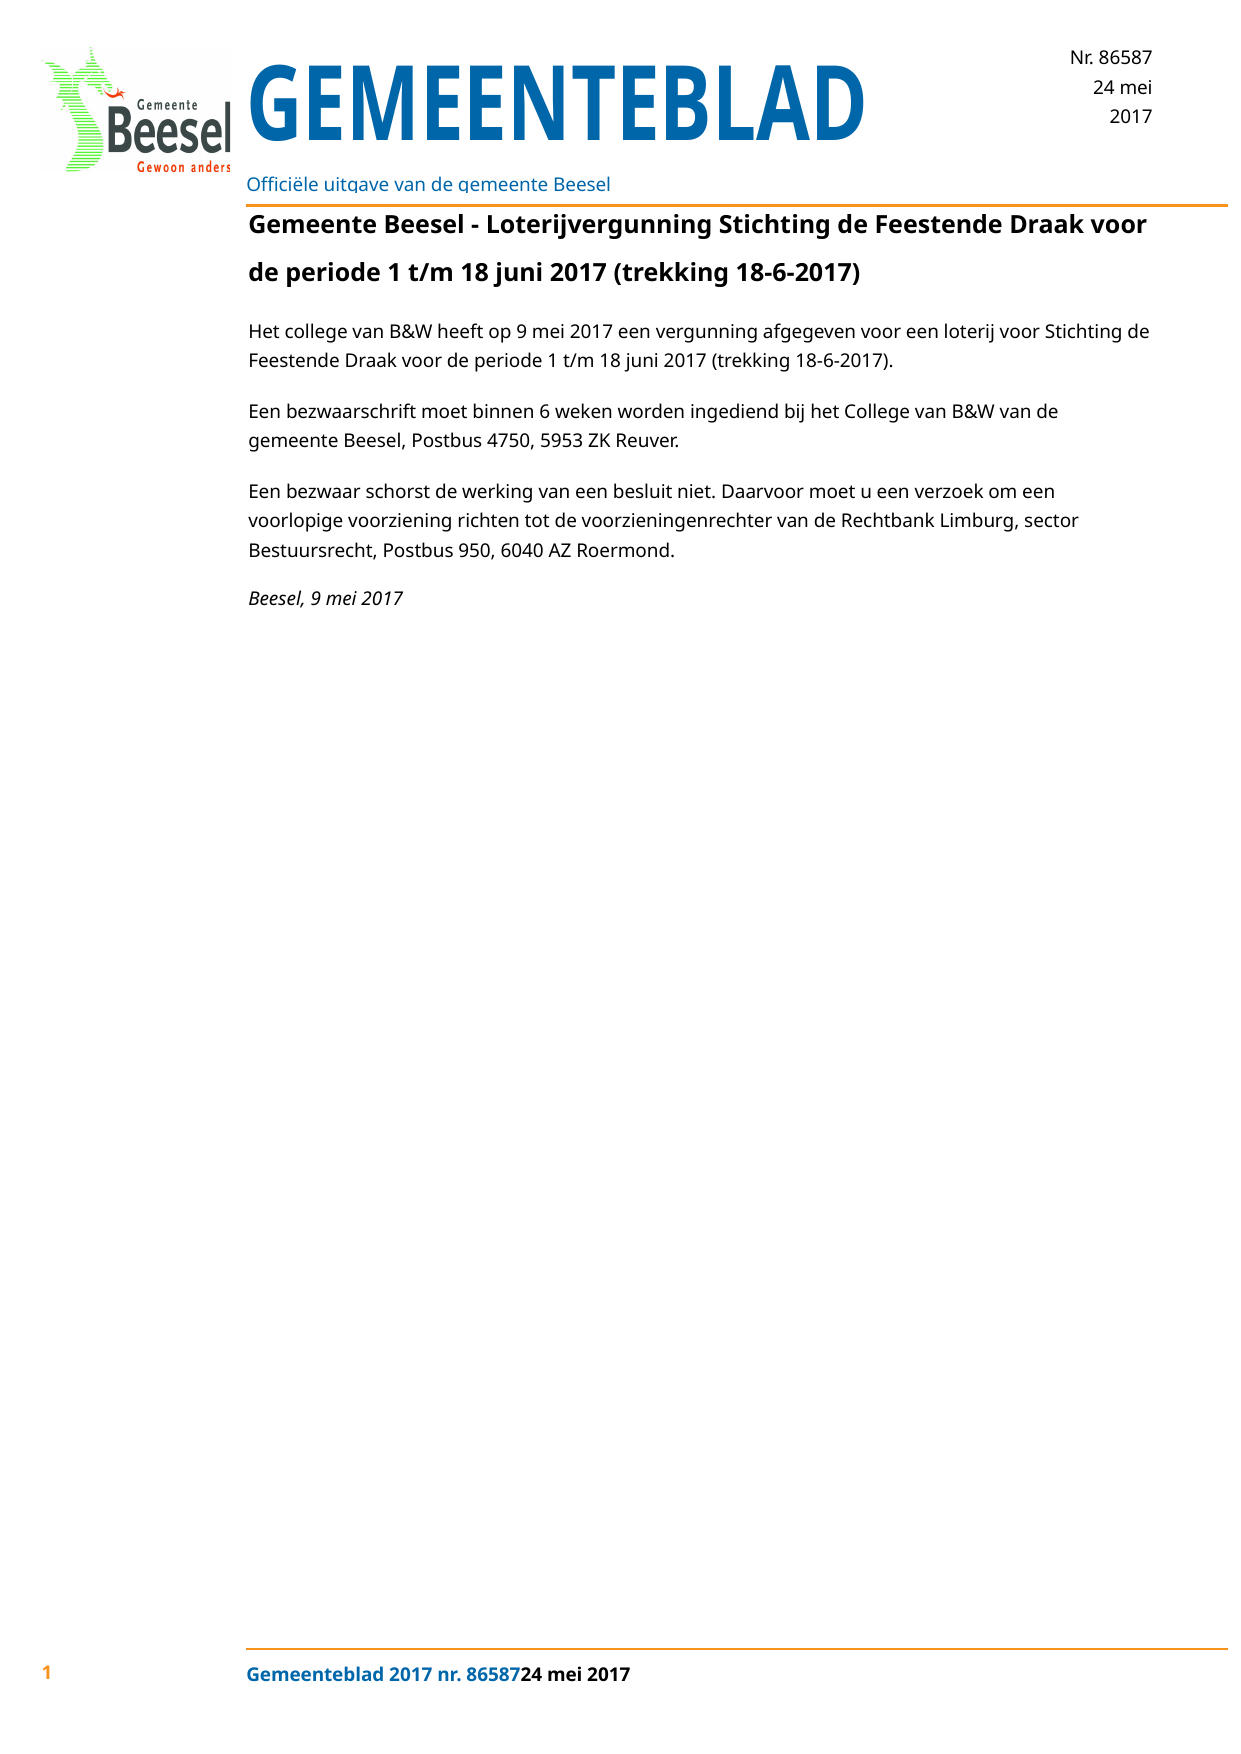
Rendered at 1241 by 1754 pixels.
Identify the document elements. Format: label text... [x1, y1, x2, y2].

text Een bezwaar schorst de werking van een besluit niet. Daarvoor moet u een verzoek om een voorlopige voorziening richten tot de voorzieningenrechter van de Rechtbank Limburg, sector Bestuursrecht, Postbus 950, 6040 AZ Roermond. [248, 478, 1152, 563]
text Een bezwaarschrift moet binnen 6 weken worden ingediend bij het College van B&W van de gemeente Beesel, Postbus 4750, 5953 ZK Reuver. [248, 398, 1152, 453]
picture [41, 47, 231, 172]
text Het college van B&W heeft op 9 mei 2017 een vergunning afgegeven voor een loterij voor Stichting de Feestende Draak voor de periode 1 t/m 18 juni 2017 (trekking 18-6-2017). [248, 318, 1152, 373]
text Beesel, 9 mei 2017 [248, 585, 1152, 611]
text Gemeente Beesel - Loterijvergunning Stichting de Feestende Draak voor de periode 1 t/m 18 juni 2017 (trekking 18-6-2017) [248, 207, 1152, 288]
